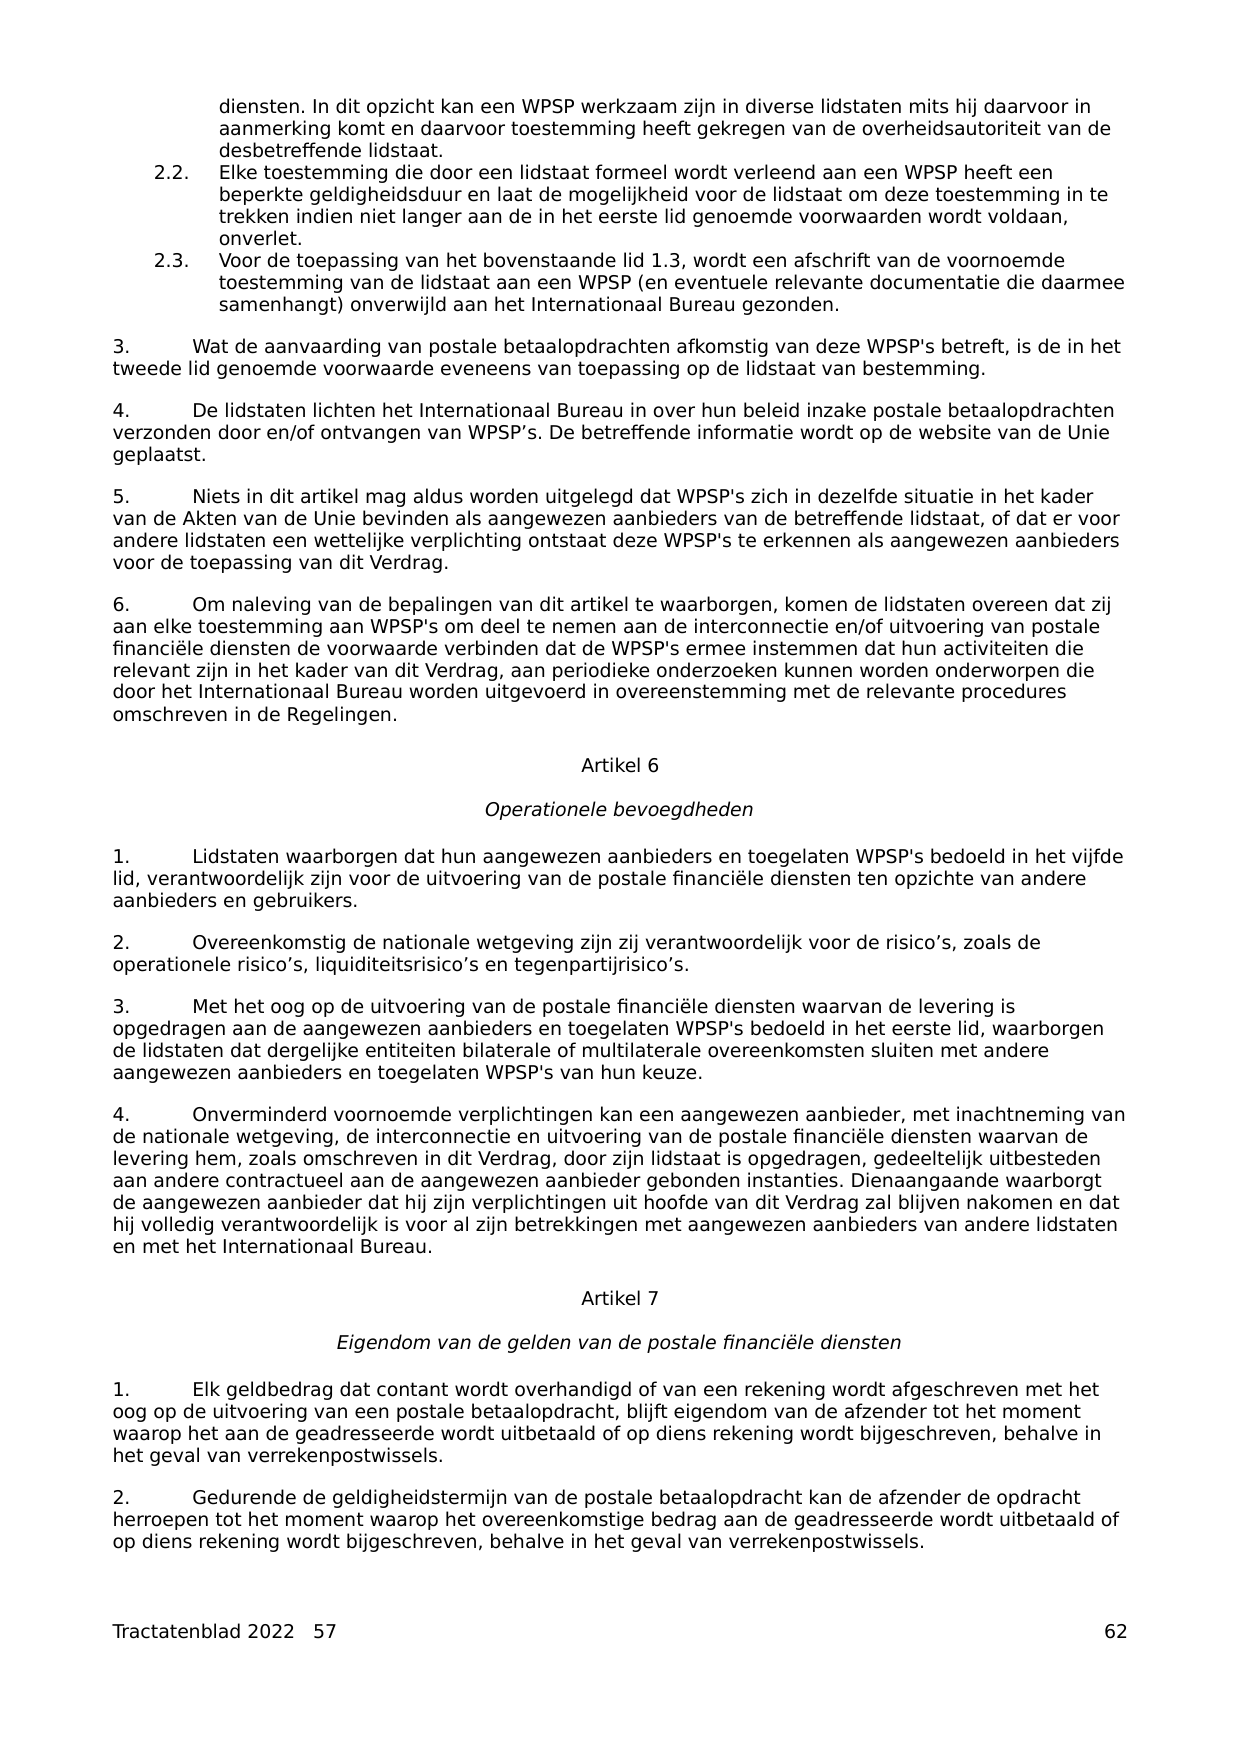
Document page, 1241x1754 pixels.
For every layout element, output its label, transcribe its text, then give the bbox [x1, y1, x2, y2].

text 1. Elk geldbedrag dat contant wordt overhandigd of van een rekening wordt afgeschreven met het oog op de uitvoering van een postale betaalopdracht, blijft eigendom van de afzender tot het moment waarop het aan de geadresseerde wordt uitbetaald of op diens rekening wordt bijgeschreven, behalve in het geval van verrekenpostwissels. [112, 1379, 1128, 1467]
text 6. Om naleving van de bepalingen van dit artikel te waarborgen, komen de lidstaten overeen dat zij aan elke toestemming aan WPSP's om deel te nemen aan de interconnectie en/of uitvoering van postale financiële diensten de voorwaarde verbinden dat de WPSP's ermee instemmen dat hun activiteiten die relevant zijn in het kader van dit Verdrag, aan periodieke onderzoeken kunnen worden onderworpen die door het Internationaal Bureau worden uitgevoerd in overeenstemming met de relevante procedures omschreven in de Regelingen. [112, 593, 1128, 725]
text 2.3. Voor de toepassing van het bovenstaande lid 1.3, wordt een afschrift van de voornoemde toestemming van de lidstaat aan een WPSP (en eventuele relevante documentatie die daarmee samenhangt) onverwijld aan het Internationaal Bureau gezonden. [153, 250, 1128, 316]
text 5. Niets in dit artikel mag aldus worden uitgelegd dat WPSP's zich in dezelfde situatie in het kader van de Akten van de Unie bevinden als aangewezen aanbieders van de betreffende lidstaat, of dat er voor andere lidstaten een wettelijke verplichting ontstaat deze WPSP's te erkennen als aangewezen aanbieders voor de toepassing van dit Verdrag. [112, 486, 1128, 573]
text 1. Lidstaten waarborgen dat hun aangewezen aanbieders en toegelaten WPSP's bedoeld in het vijfde lid, verantwoordelijk zijn voor de uitvoering van de postale financiële diensten ten opzichte van andere aanbieders en gebruikers. [112, 846, 1128, 912]
text 2.2. Elke toestemming die door een lidstaat formeel wordt verleend aan een WPSP heeft een beperkte geldigheidsduur en laat de mogelijkheid voor de lidstaat om deze toestemming in te trekken indien niet langer aan de in het eerste lid genoemde voorwaarden wordt voldaan, onverlet. [153, 162, 1128, 250]
text 2. Overeenkomstig de nationale wetgeving zijn zij verantwoordelijk voor de risico’s, zoals de operationele risico’s, liquiditeitsrisico’s en tegenpartijrisico’s. [112, 932, 1128, 976]
text 4. De lidstaten lichten het Internationaal Bureau in over hun beleid inzake postale betaalopdrachten verzonden door en/of ontvangen van WPSP’s. De betreffende informatie wordt op de website van de Unie geplaatst. [112, 400, 1128, 466]
text 3. Wat de aanvaarding van postale betaalopdrachten afkomstig van deze WPSP's betreft, is de in het tweede lid genoemde voorwaarde eveneens van toepassing op de lidstaat van bestemming. [112, 336, 1128, 380]
subtitle Artikel 7 Eigendom van de gelden van de postale financiële diensten [112, 1288, 1128, 1354]
text 3. Met het oog op de uitvoering van de postale financiële diensten waarvan de levering is opgedragen aan de aangewezen aanbieders en toegelaten WPSP's bedoeld in het eerste lid, waarborgen de lidstaten dat dergelijke entiteiten bilaterale of multilaterale overeenkomsten sluiten met andere aangewezen aanbieders en toegelaten WPSP's van hun keuze. [112, 996, 1128, 1084]
text 4. Onverminderd voornoemde verplichtingen kan een aangewezen aanbieder, met inachtneming van de nationale wetgeving, de interconnectie en uitvoering van de postale financiële diensten waarvan de levering hem, zoals omschreven in dit Verdrag, door zijn lidstaat is opgedragen, gedeeltelijk uitbesteden aan andere contractueel aan de aangewezen aanbieder gebonden instanties. Dienaangaande waarborgt de aangewezen aanbieder dat hij zijn verplichtingen uit hoofde van dit Verdrag zal blijven nakomen en dat hij volledig verantwoordelijk is voor al zijn betrekkingen met aangewezen aanbieders van andere lidstaten en met het Internationaal Bureau. [112, 1104, 1128, 1258]
text 2. Gedurende de geldigheidstermijn van de postale betaalopdracht kan de afzender de opdracht herroepen tot het moment waarop het overeenkomstige bedrag aan de geadresseerde wordt uitbetaald of op diens rekening wordt bijgeschreven, behalve in het geval van verrekenpostwissels. [112, 1487, 1128, 1553]
text diensten. In dit opzicht kan een WPSP werkzaam zijn in diverse lidstaten mits hij daarvoor in aanmerking komt en daarvoor toestemming heeft gekregen van de overheidsautoriteit van de desbetreffende lidstaat. [153, 96, 1128, 162]
subtitle Artikel 6 Operationele bevoegdheden [112, 755, 1128, 821]
